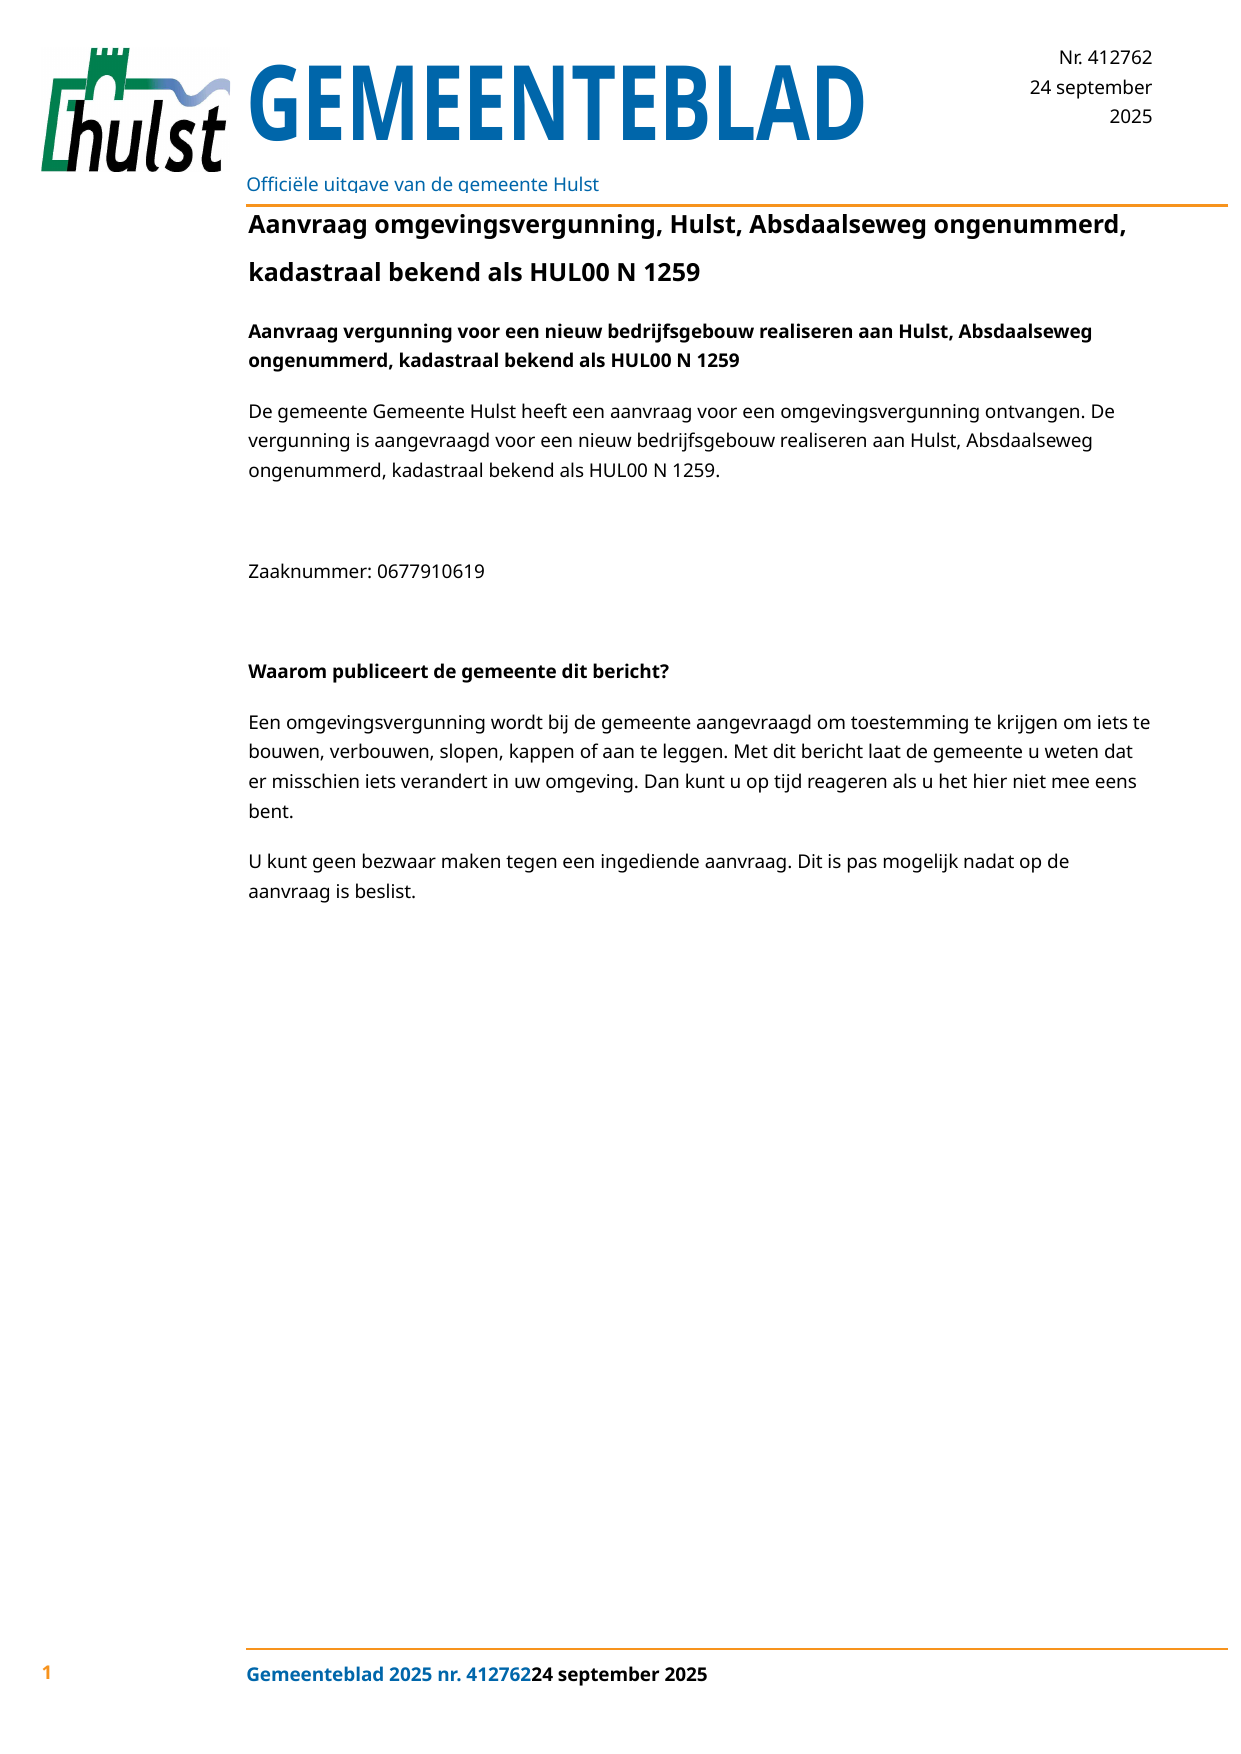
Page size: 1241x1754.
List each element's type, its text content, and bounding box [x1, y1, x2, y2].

text Waarom publiceert de gemeente dit bericht? [248, 659, 1152, 684]
text Een omgevingsvergunning wordt bij de gemeente aangevraagd om toestemming te krijgen om iets te bouwen, verbouwen, slopen, kappen of aan te leggen. Met dit bericht laat de gemeente u weten dat er misschien iets verandert in uw omgeving. Dan kunt u op tijd reageren als u het hier niet mee eens bent. [248, 709, 1152, 824]
text U kunt geen bezwaar maken tegen een ingediende aanvraag. Dit is pas mogelijk nadat op de aanvraag is beslist. [248, 848, 1152, 904]
text De gemeente Gemeente Hulst heeft een aanvraag voor een omgevingsvergunning ontvangen. De vergunning is aangevraagd voor een nieuw bedrijfsgebouw realiseren aan Hulst, Absdaalseweg ongenummerd, kadastraal bekend als HUL00 N 1259. [248, 398, 1152, 483]
text Zaaknummer: 0677910619 [248, 558, 1152, 584]
text Aanvraag vergunning voor een nieuw bedrijfsgebouw realiseren aan Hulst, Absdaalseweg ongenummerd, kadastraal bekend als HUL00 N 1259 [248, 318, 1152, 373]
text Aanvraag omgevingsvergunning, Hulst, Absdaalseweg ongenummerd, kadastraal bekend als HUL00 N 1259 [248, 207, 1152, 288]
picture [41, 47, 231, 172]
